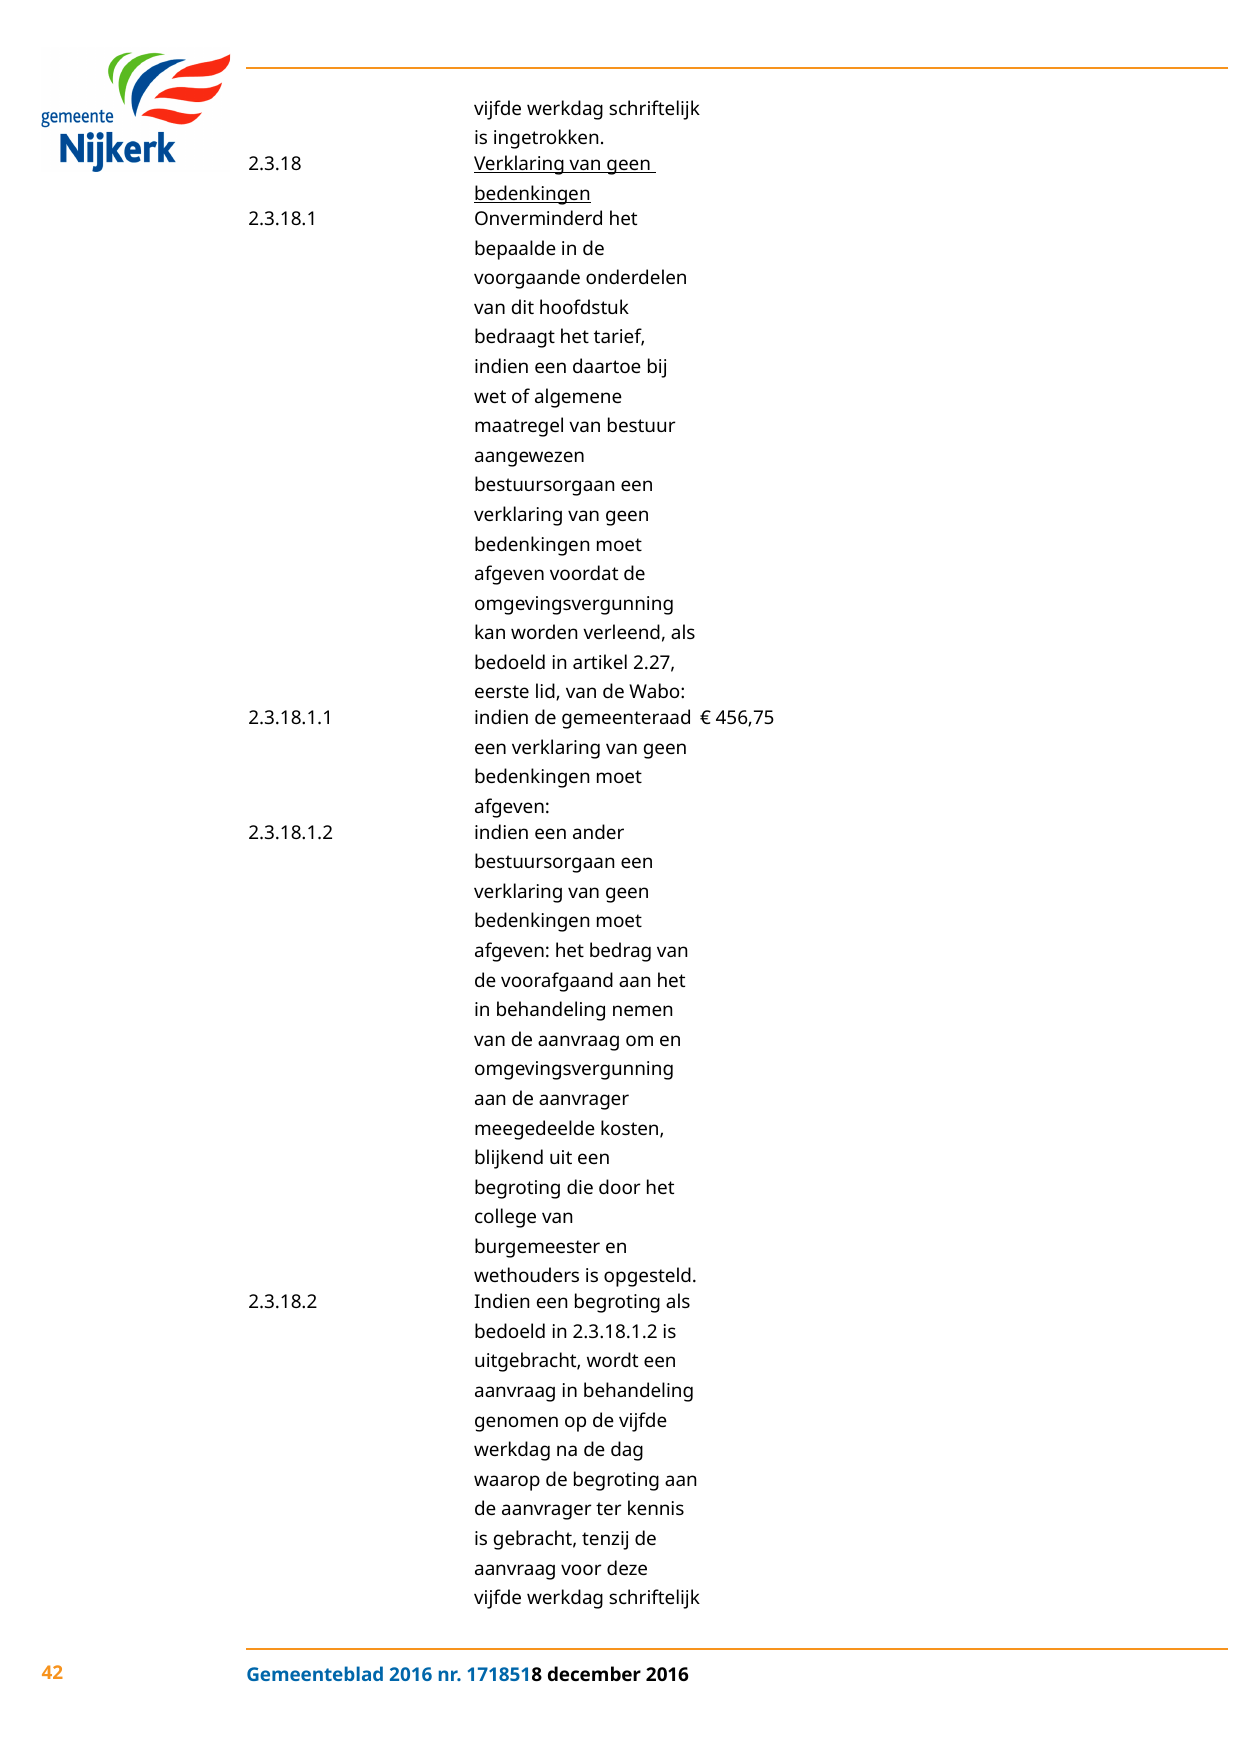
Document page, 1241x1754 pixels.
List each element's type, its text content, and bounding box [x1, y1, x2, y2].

table_cell indien een ander bestuursorgaan een verklaring van geen bedenkingen moet afgeven: het bedrag van de voorafgaand aan het in behandeling nemen van de aanvraag om en omgevingsvergunning aan de aanvrager meegedeelde kosten, blijkend uit een begroting die door het college van burgemeester en wethouders is opgesteld. [474, 819, 700, 1288]
table_cell Onverminderd het bepaalde in de voorgaande onderdelen van dit hoofdstuk bedraagt het tarief, indien een daartoe bij wet of algemene maatregel van bestuur aangewezen bestuursorgaan een verklaring van geen bedenkingen moet afgeven voordat de omgevingsvergunning kan worden verleend, als bedoeld in artikel 2.27, eerste lid, van de Wabo: [474, 205, 700, 704]
table_cell [700, 819, 926, 1288]
table_cell vijfde werkdag schriftelijk is ingetrokken. [474, 95, 700, 150]
table_cell € 456,75 [700, 705, 926, 819]
table_cell 2.3.18.1.2 [248, 819, 474, 1288]
table_cell Indien een begroting als bedoeld in 2.3.18.1.2 is uitgebracht, wordt een aanvraag in behandeling genomen op de vijfde werkdag na de dag waarop de begroting aan de aanvrager ter kennis is gebracht, tenzij de aanvraag voor deze vijfde werkdag schriftelijk [474, 1289, 700, 1610]
table_cell Verklaring van geen bedenkingen [474, 150, 700, 205]
table_cell [248, 95, 474, 150]
picture [41, 47, 231, 172]
table_cell indien de gemeenteraad een verklaring van geen bedenkingen moet afgeven: [474, 705, 700, 819]
table_cell [700, 150, 926, 205]
table_cell 2.3.18.1 [248, 205, 474, 704]
table_cell 2.3.18.1.1 [248, 705, 474, 819]
table_cell [700, 1289, 926, 1610]
table_cell 2.3.18.2 [248, 1289, 474, 1610]
table_cell [700, 95, 926, 150]
table_cell 2.3.18 [248, 150, 474, 205]
table_cell [700, 205, 926, 704]
